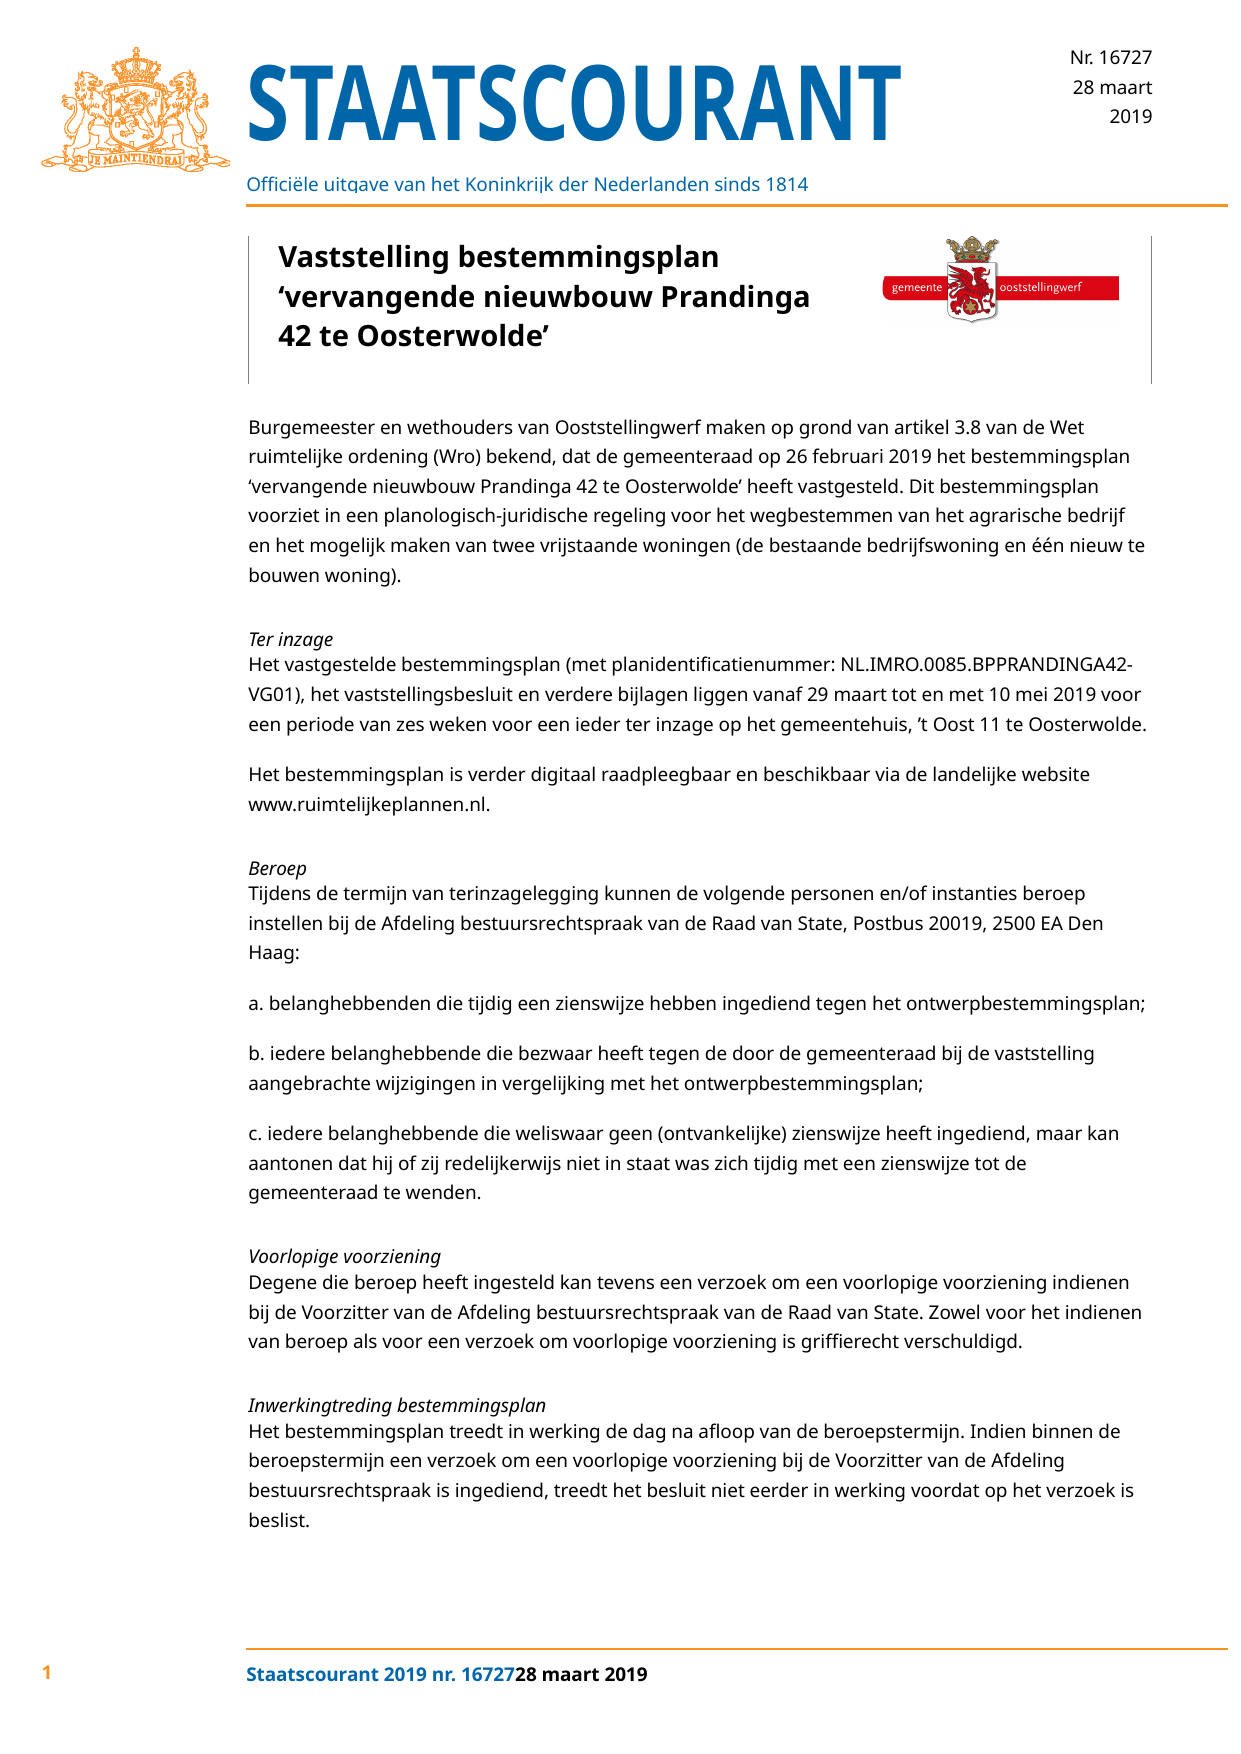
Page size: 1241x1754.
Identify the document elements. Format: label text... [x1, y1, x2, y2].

text a. belanghebbenden die tijdig een zienswijze hebben ingediend tegen het ontwerpbestemmingsplan; [248, 990, 1152, 1016]
text Het bestemmingsplan treedt in werking de dag na afloop van de beroepstermijn. Indien binnen de beroepstermijn een verzoek om een voorlopige voorziening bij de Voorzitter van de Afdeling bestuursrechtspraak is ingediend, treedt het besluit niet eerder in werking voordat op het verzoek is beslist. [248, 1418, 1152, 1533]
text Het bestemmingsplan is verder digitaal raadpleegbaar en beschikbaar via de landelijke website www.ruimtelijkeplannen.nl. [248, 761, 1152, 816]
text Degene die beroep heeft ingesteld kan tevens een verzoek om een voorlopige voorziening indienen bij de Voorzitter van de Afdeling bestuursrechtspraak van de Raad van State. Zowel voor het indienen van beroep als voor een verzoek om voorlopige voorziening is griffierecht verschuldigd. [248, 1269, 1152, 1354]
text Ter inzage [248, 626, 1152, 652]
text Het vastgestelde bestemmingsplan (met planidentificatienummer: NL.IMRO.0085.BPPRANDINGA42-VG01), het vaststellingsbesluit en verdere bijlagen liggen vanaf 29 maart tot en met 10 mei 2019 voor een periode van zes weken voor een ieder ter inzage op het gemeentehuis, ’t Oost 11 te Oosterwolde. [248, 652, 1152, 736]
text Tijdens de termijn van terinzagelegging kunnen de volgende personen en/of instanties beroep instellen bij de Afdeling bestuursrechtspraak van de Raad van State, Postbus 20019, 2500 EA Den Haag: [248, 880, 1152, 965]
text Voorlopige voorziening [248, 1243, 1152, 1269]
text Inwerkingtreding bestemmingsplan [248, 1392, 1152, 1418]
picture [41, 47, 231, 172]
text b. iedere belanghebbende die bezwaar heeft tegen de door de gemeenteraad bij de vaststelling aangebrachte wijzigingen in vergelijking met het ontwerpbestemmingsplan; [248, 1040, 1152, 1096]
table_header Vaststelling bestemmingsplan ‘vervangende nieuwbouw Prandinga 42 te Oosterwolde’ [249, 236, 850, 384]
text c. iedere belanghebbende die weliswaar geen (ontvankelijke) zienswijze heeft ingediend, maar kan aantonen dat hij of zij redelijkerwijs niet in staat was zich tijdig met een zienswijze tot de gemeenteraad te wenden. [248, 1120, 1152, 1205]
table_header [850, 236, 1151, 384]
text Burgemeester en wethouders van Ooststellingwerf maken op grond van artikel 3.8 van de Wet ruimtelijke ordening (Wro) bekend, dat de gemeenteraad op 26 februari 2019 het bestemmingsplan ‘vervangende nieuwbouw Prandinga 42 te Oosterwolde’ heeft vastgesteld. Dit bestemmingsplan voorziet in een planologisch-juridische regeling voor het wegbestemmen van het agrarische bedrijf en het mogelijk maken van twee vrijstaande woningen (de bestaande bedrijfswoning en één nieuw te bouwen woning). [248, 414, 1152, 588]
text Beroep [248, 855, 1152, 880]
picture [882, 236, 1119, 327]
